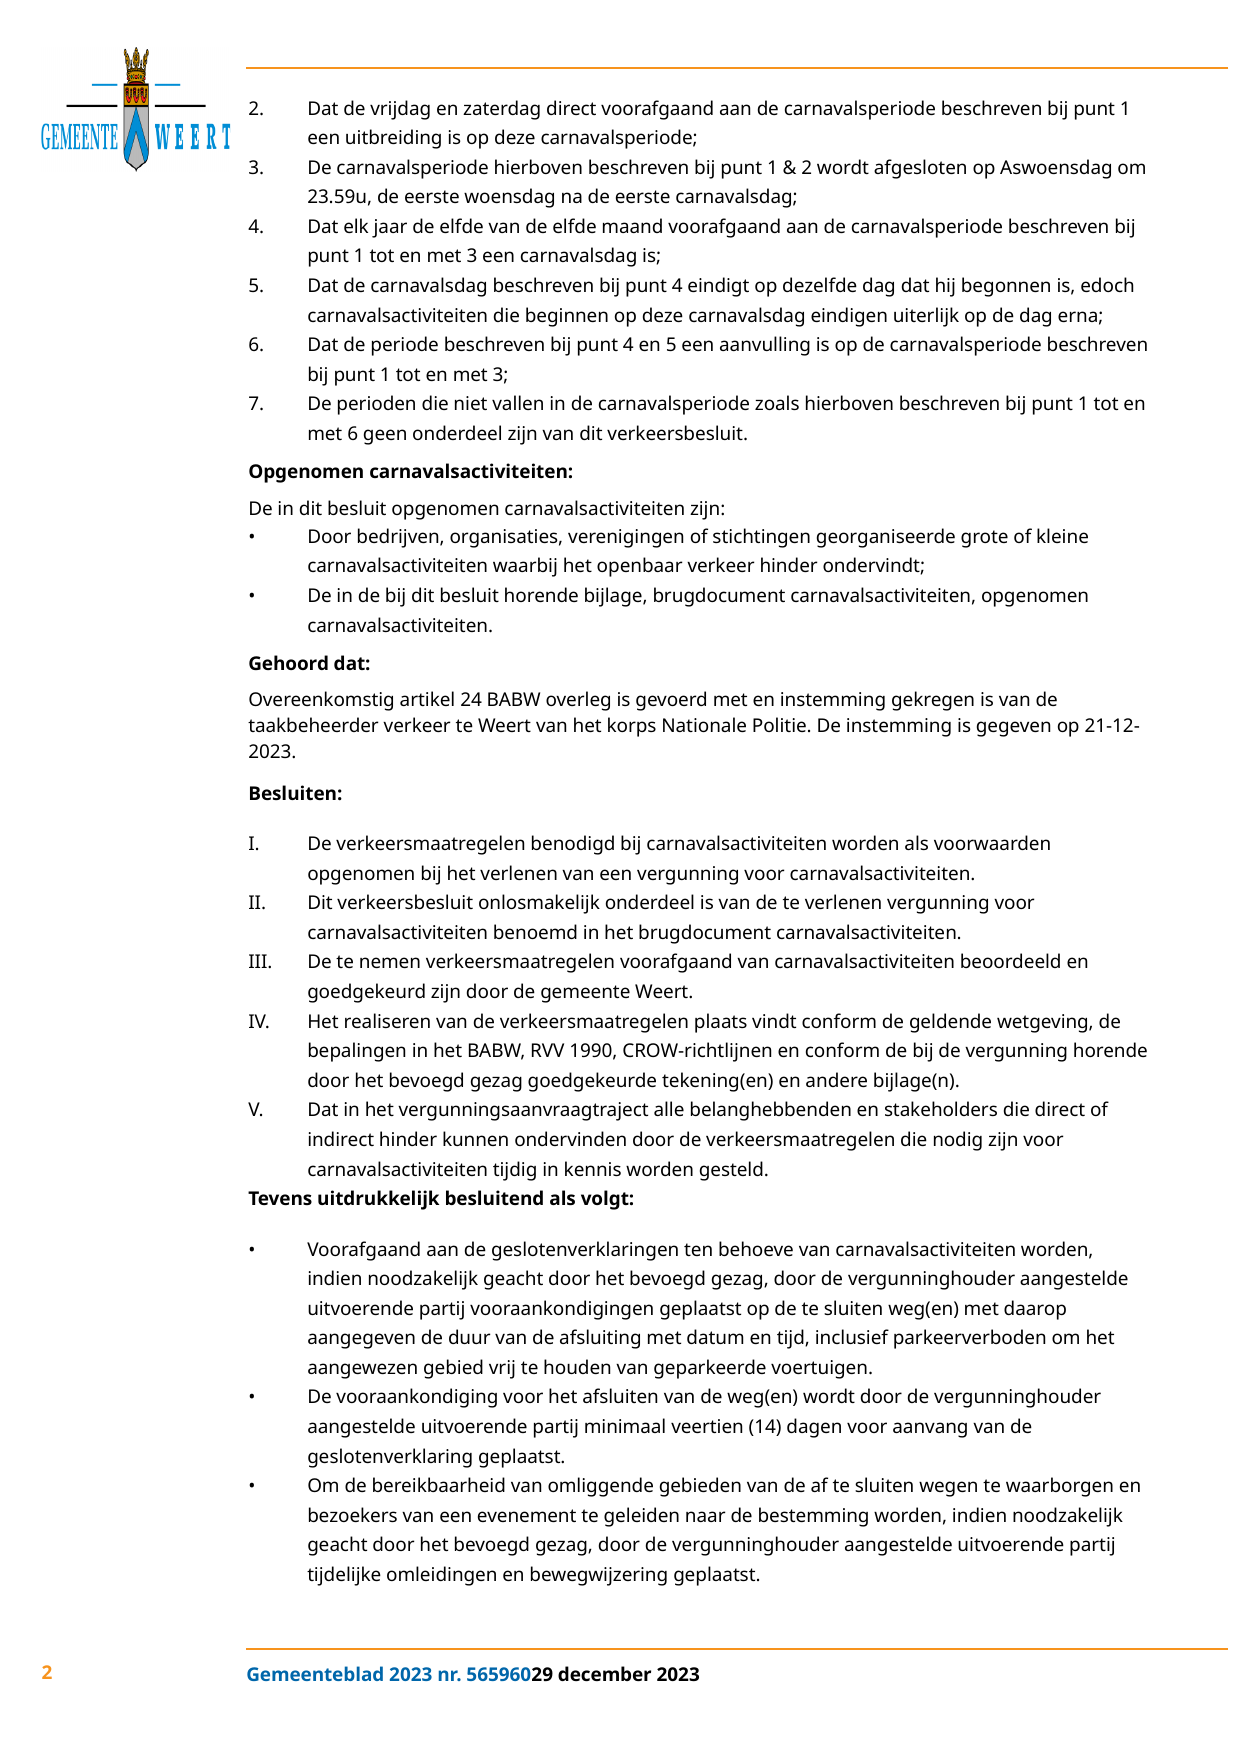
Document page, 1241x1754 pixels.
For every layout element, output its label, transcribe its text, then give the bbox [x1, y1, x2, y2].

list De verkeersmaatregelen benodigd bij carnavalsactiviteiten worden als voorwaarden opgenomen bij het verlenen van een vergunning voor carnavalsactiviteiten. [248, 830, 1152, 886]
text Tevens uitdrukkelijk besluitend als volgt: [248, 1185, 1152, 1211]
text Opgenomen carnavalsactiviteiten: [248, 458, 1152, 484]
list De te nemen verkeersmaatregelen voorafgaand van carnavalsactiviteiten beoordeeld en goedgekeurd zijn door de gemeente Weert. [248, 949, 1152, 1004]
list Het realiseren van de verkeersmaatregelen plaats vindt conform de geldende wetgeving, de bepalingen in het BABW, RVV 1990, CROW-richtlijnen en conform de bij de vergunning horende door het bevoegd gezag goedgekeurde tekening(en) en andere bijlage(n). [248, 1008, 1152, 1093]
list De in de bij dit besluit horende bijlage, brugdocument carnavalsactiviteiten, opgenomen carnavalsactiviteiten. [248, 582, 1152, 638]
list Dat de vrijdag en zaterdag direct voorafgaand aan de carnavalsperiode beschreven bij punt 1 een uitbreiding is op deze carnavalsperiode; [248, 95, 1152, 150]
list Dit verkeersbesluit onlosmakelijk onderdeel is van de te verlenen vergunning voor carnavalsactiviteiten benoemd in het brugdocument carnavalsactiviteiten. [248, 889, 1152, 945]
text Overeenkomstig artikel 24 BABW overleg is gevoerd met en instemming gekregen is van de taakbeheerder verkeer te Weert van het korps Nationale Politie. De instemming is gegeven op 21-12-2023. [248, 686, 1152, 764]
picture [41, 47, 231, 172]
list Dat in het vergunningsaanvraagtraject alle belanghebbenden en stakeholders die direct of indirect hinder kunnen ondervinden door de verkeersmaatregelen die nodig zijn voor carnavalsactiviteiten tijdig in kennis worden gesteld. [248, 1097, 1152, 1181]
text Gehoord dat: [248, 650, 1152, 676]
list De vooraankondiging voor het afsluiten van de weg(en) wordt door de vergunninghouder aangestelde uitvoerende partij minimaal veertien (14) dagen voor aanvang van de geslotenverklaring geplaatst. [248, 1384, 1152, 1468]
text Besluiten: [248, 780, 1152, 806]
list Dat elk jaar de elfde van de elfde maand voorafgaand aan de carnavalsperiode beschreven bij punt 1 tot en met 3 een carnavalsdag is; [248, 213, 1152, 268]
list Om de bereikbaarheid van omliggende gebieden van de af te sluiten wegen te waarborgen en bezoekers van een evenement te geleiden naar de bestemming worden, indien noodzakelijk geacht door het bevoegd gezag, door de vergunninghouder aangestelde uitvoerende partij tijdelijke omleidingen en bewegwijzering geplaatst. [248, 1472, 1152, 1587]
list Door bedrijven, organisaties, verenigingen of stichtingen georganiseerde grote of kleine carnavalsactiviteiten waarbij het openbaar verkeer hinder ondervindt; [248, 523, 1152, 578]
text De in dit besluit opgenomen carnavalsactiviteiten zijn: [248, 495, 1152, 521]
list Voorafgaand aan de geslotenverklaringen ten behoeve van carnavalsactiviteiten worden, indien noodzakelijk geacht door het bevoegd gezag, door de vergunninghouder aangestelde uitvoerende partij vooraankondigingen geplaatst op de te sluiten weg(en) met daarop aangegeven de duur van de afsluiting met datum en tijd, inclusief parkeerverboden om het aangewezen gebied vrij te houden van geparkeerde voertuigen. [248, 1236, 1152, 1380]
list De carnavalsperiode hierboven beschreven bij punt 1 & 2 wordt afgesloten op Aswoensdag om 23.59u, de eerste woensdag na de eerste carnavalsdag; [248, 154, 1152, 209]
list De perioden die niet vallen in de carnavalsperiode zoals hierboven beschreven bij punt 1 tot en met 6 geen onderdeel zijn van dit verkeersbesluit. [248, 391, 1152, 446]
list Dat de carnavalsdag beschreven bij punt 4 eindigt op dezelfde dag dat hij begonnen is, edoch carnavalsactiviteiten die beginnen op deze carnavalsdag eindigen uiterlijk op de dag erna; [248, 272, 1152, 328]
list Dat de periode beschreven bij punt 4 en 5 een aanvulling is op de carnavalsperiode beschreven bij punt 1 tot en met 3; [248, 331, 1152, 387]
